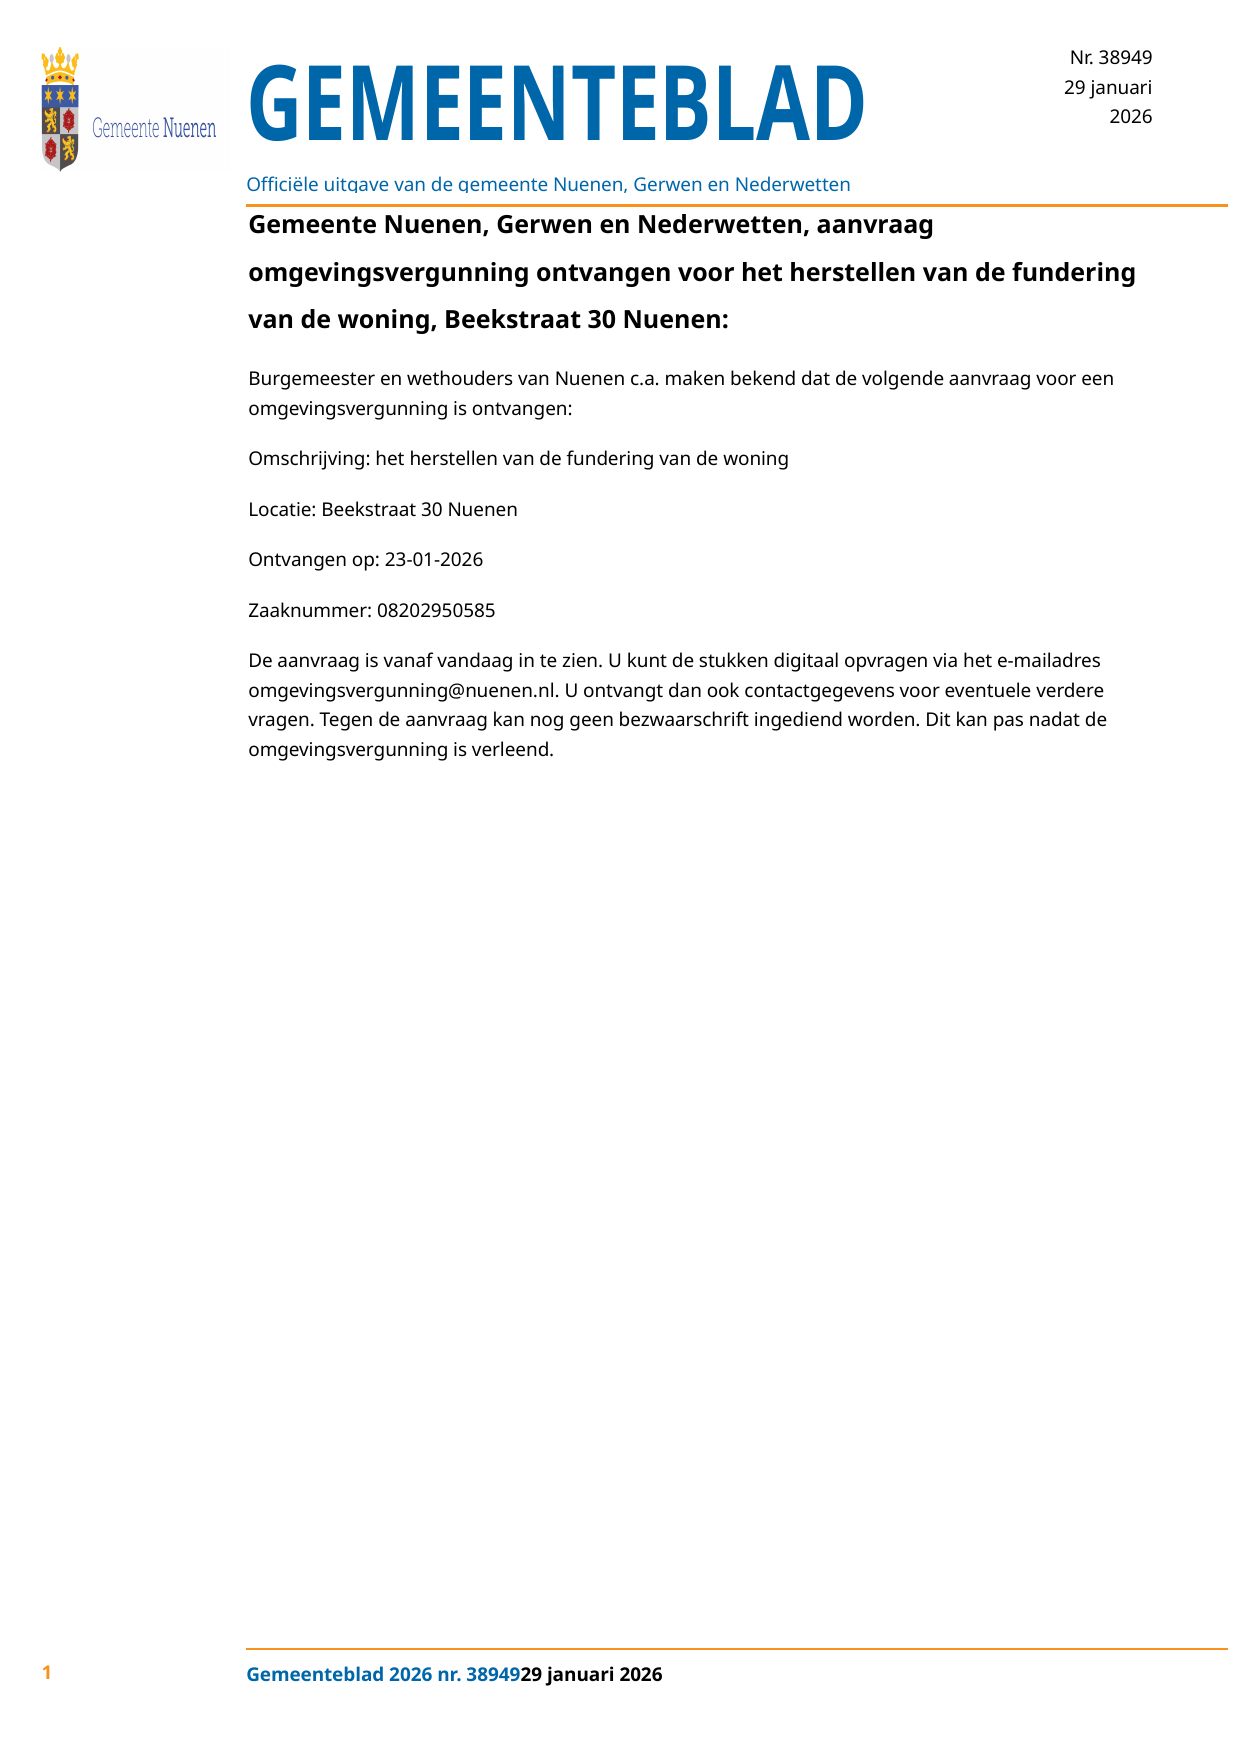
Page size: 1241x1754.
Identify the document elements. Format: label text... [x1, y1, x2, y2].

text Ontvangen op: 23-01-2026 [248, 546, 1152, 572]
text Gemeente Nuenen, Gerwen en Nederwetten, aanvraag omgevingsvergunning ontvangen voor het herstellen van de fundering van de woning, Beekstraat 30 Nuenen: [248, 207, 1152, 336]
text De aanvraag is vanaf vandaag in te zien. U kunt de stukken digitaal opvragen via het e-mailadres omgevingsvergunning@nuenen.nl. U ontvangt dan ook contactgegevens voor eventuele verdere vragen. Tegen de aanvraag kan nog geen bezwaarschrift ingediend worden. Dit kan pas nadat de omgevingsvergunning is verleend. [248, 647, 1152, 762]
text Omschrijving: het herstellen van de fundering van de woning [248, 446, 1152, 471]
text Locatie: Beekstraat 30 Nuenen [248, 496, 1152, 522]
picture [41, 47, 231, 172]
text Burgemeester en wethouders van Nuenen c.a. maken bekend dat de volgende aanvraag voor een omgevingsvergunning is ontvangen: [248, 366, 1152, 421]
text Zaaknummer: 08202950585 [248, 597, 1152, 622]
